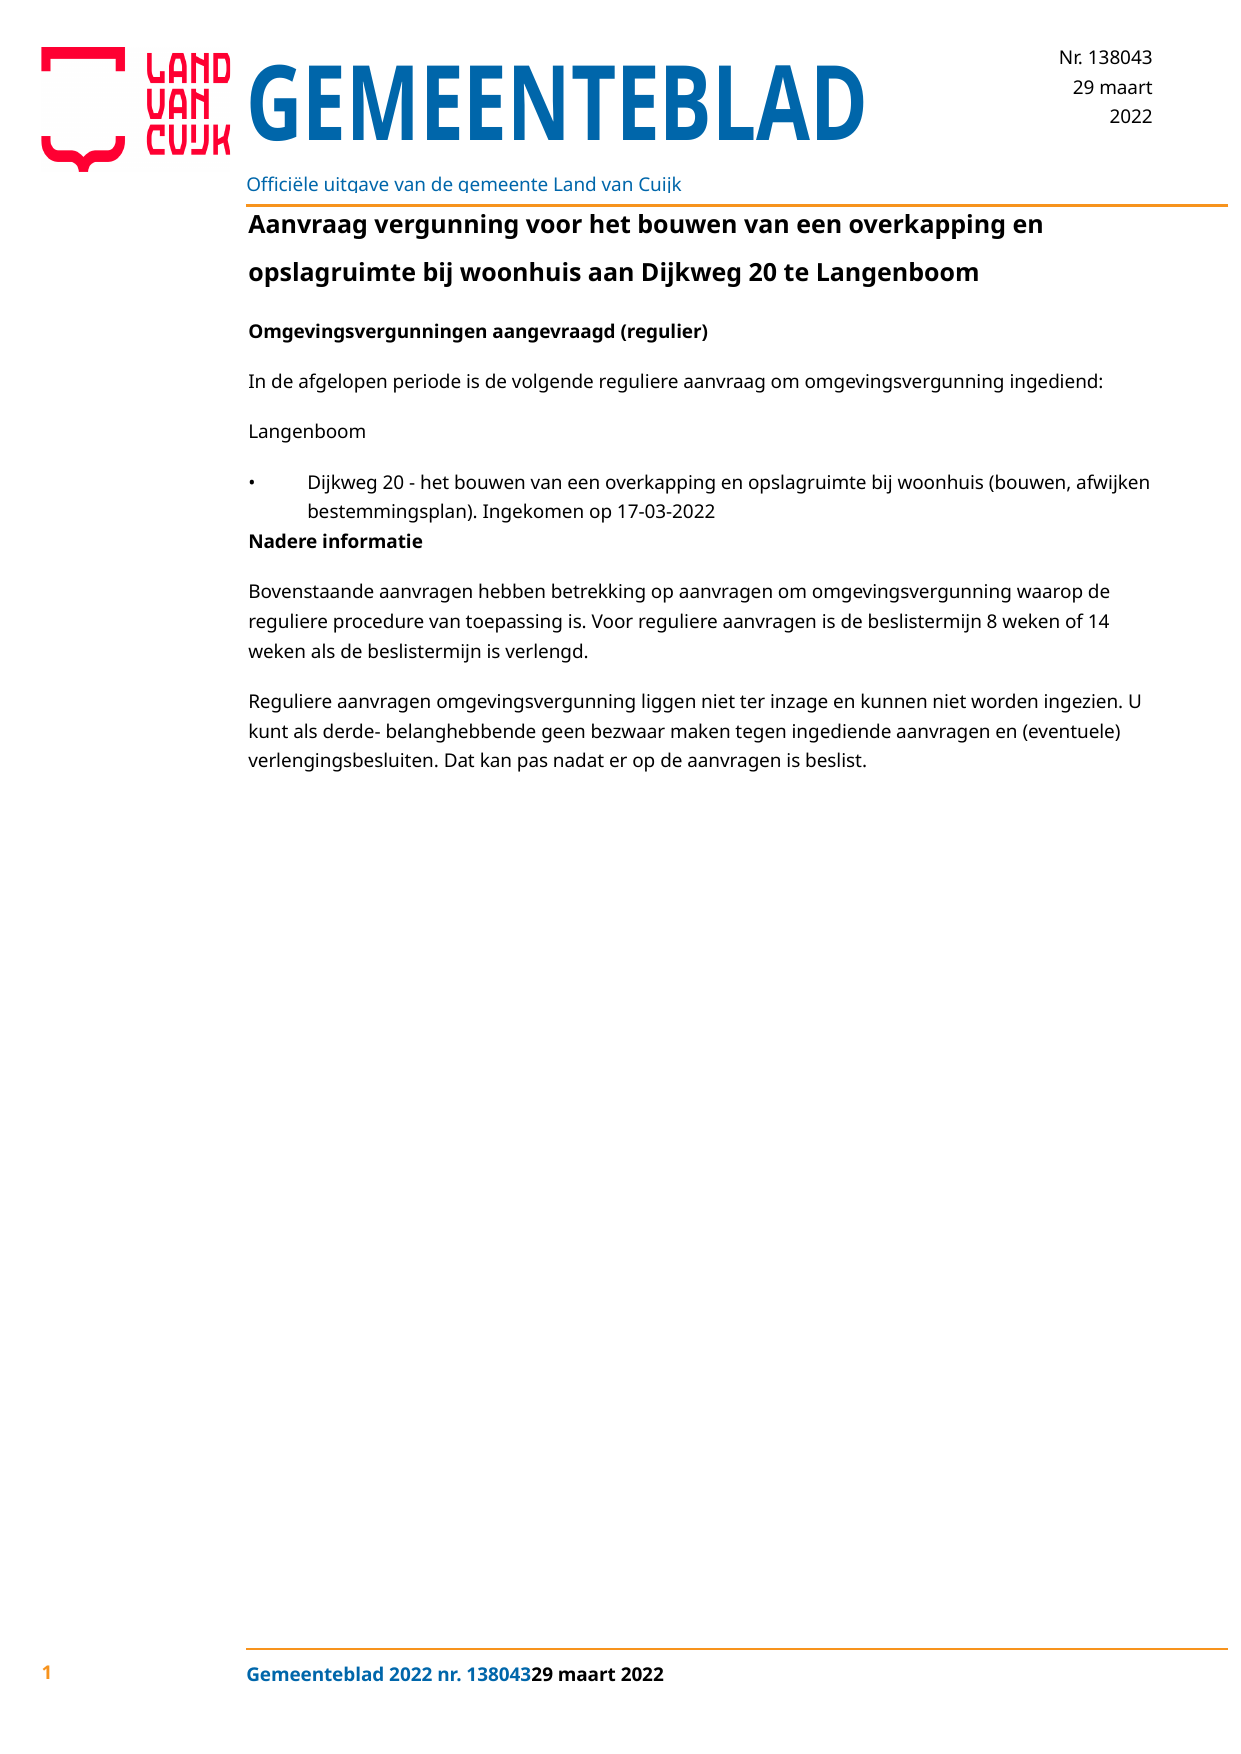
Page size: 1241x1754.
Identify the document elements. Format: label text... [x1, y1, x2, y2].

text Langenboom [248, 419, 1152, 444]
text Nadere informatie [248, 528, 1152, 554]
text In de afgelopen periode is de volgende reguliere aanvraag om omgevingsvergunning ingediend: [248, 368, 1152, 394]
text Omgevingsvergunningen aangevraagd (regulier) [248, 318, 1152, 344]
picture [41, 47, 231, 172]
text Reguliere aanvragen omgevingsvergunning liggen niet ter inzage en kunnen niet worden ingezien. U kunt als derde- belanghebbende geen bezwaar maken tegen ingediende aanvragen en (eventuele) verlengingsbesluiten. Dat kan pas nadat er op de aanvragen is beslist. [248, 688, 1152, 773]
list Dijkweg 20 - het bouwen van een overkapping en opslagruimte bij woonhuis (bouwen, afwijken bestemmingsplan). Ingekomen op 17-03-2022 [248, 469, 1152, 524]
text Bovenstaande aanvragen hebben betrekking op aanvragen om omgevingsvergunning waarop de reguliere procedure van toepassing is. Voor reguliere aanvragen is de beslistermijn 8 weken of 14 weken als de beslistermijn is verlengd. [248, 579, 1152, 664]
text Aanvraag vergunning voor het bouwen van een overkapping en opslagruimte bij woonhuis aan Dijkweg 20 te Langenboom [248, 207, 1152, 288]
